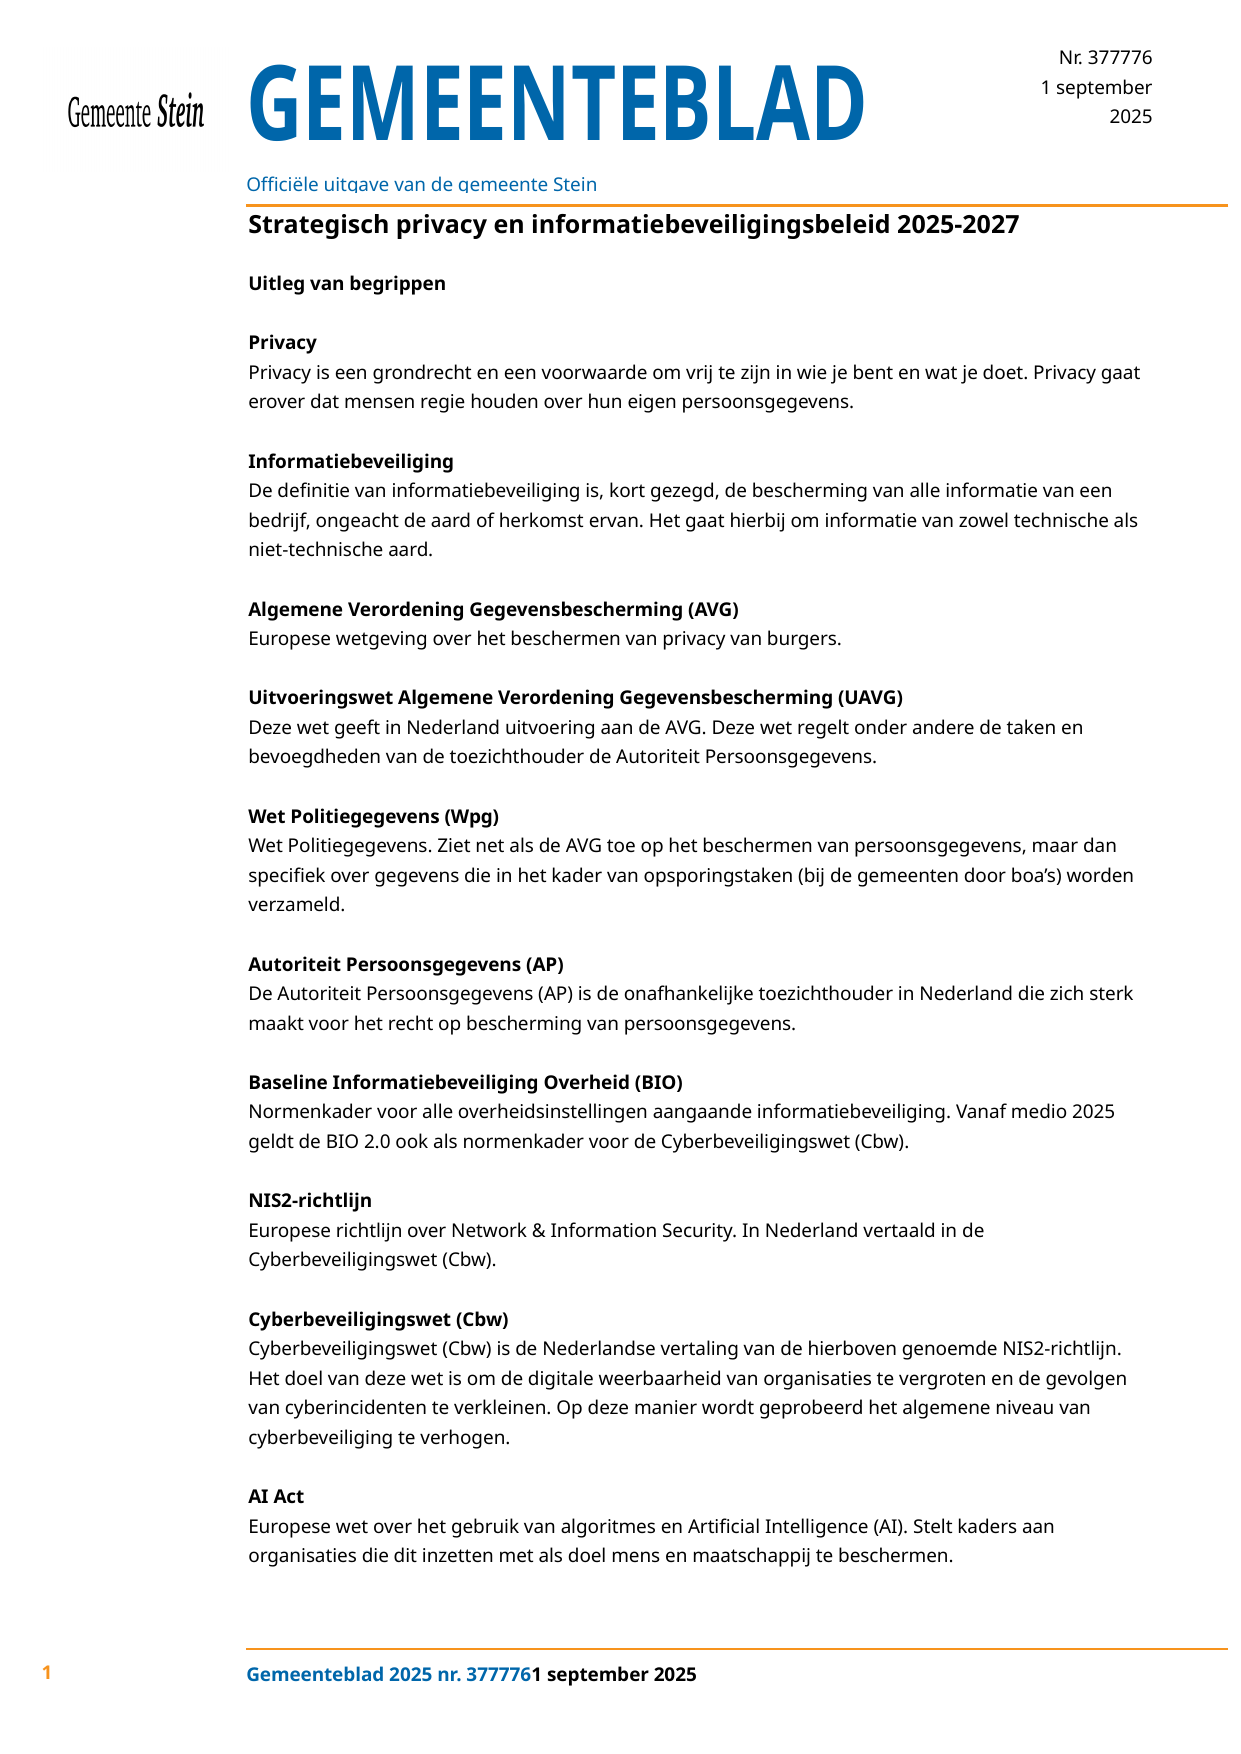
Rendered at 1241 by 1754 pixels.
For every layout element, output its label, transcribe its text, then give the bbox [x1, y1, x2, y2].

text Algemene Verordening Gegevensbescherming (AVG) [248, 596, 1152, 621]
text Autoriteit Persoonsgegevens (AP) [248, 951, 1152, 976]
text Strategisch privacy en informatiebeveiligingsbeleid 2025-2027 [248, 207, 1152, 241]
text Privacy is een grondrecht en een voorwaarde om vrij te zijn in wie je bent en wat je doet. Privacy gaat erover dat mensen regie houden over hun eigen persoonsgegevens. [248, 359, 1152, 414]
text Wet Politiegegevens (Wpg) [248, 803, 1152, 828]
text AI Act [248, 1483, 1152, 1509]
text De definitie van informatiebeveiliging is, kort gezegd, de bescherming van alle informatie van een bedrijf, ongeacht de aard of herkomst ervan. Het gaat hierbij om informatie van zowel technische als niet-technische aard. [248, 477, 1152, 562]
text Europese wetgeving over het beschermen van privacy van burgers. [248, 625, 1152, 651]
text Europese richtlijn over Network & Information Security. In Nederland vertaald in de Cyberbeveiligingswet (Cbw). [248, 1217, 1152, 1272]
text Cyberbeveiligingswet (Cbw) [248, 1306, 1152, 1331]
text Cyberbeveiligingswet (Cbw) is de Nederlandse vertaling van de hierboven genoemde NIS2-richtlijn. Het doel van deze wet is om de digitale weerbaarheid van organisaties te vergroten en de gevolgen van cyberincidenten te verkleinen. Op deze manier wordt geprobeerd het algemene niveau van cyberbeveiliging te verhogen. [248, 1335, 1152, 1450]
text Deze wet geeft in Nederland uitvoering aan de AVG. Deze wet regelt onder andere de taken en bevoegdheden van de toezichthouder de Autoriteit Persoonsgegevens. [248, 714, 1152, 769]
text Europese wet over het gebruik van algoritmes en Artificial Intelligence (AI). Stelt kaders aan organisaties die dit inzetten met als doel mens en maatschappij te beschermen. [248, 1513, 1152, 1568]
text NIS2-richtlijn [248, 1187, 1152, 1213]
text Informatiebeveiliging [248, 448, 1152, 473]
picture [41, 47, 231, 172]
text Wet Politiegegevens. Ziet net als de AVG toe op het beschermen van persoonsgegevens, maar dan specifiek over gegevens die in het kader van opsporingstaken (bij de gemeenten door boa’s) worden verzameld. [248, 832, 1152, 917]
text De Autoriteit Persoonsgegevens (AP) is de onafhankelijke toezichthouder in Nederland die zich sterk maakt voor het recht op bescherming van persoonsgegevens. [248, 980, 1152, 1036]
text Uitvoeringswet Algemene Verordening Gegevensbescherming (UAVG) [248, 684, 1152, 710]
text Normenkader voor alle overheidsinstellingen aangaande informatiebeveiliging. Vanaf medio 2025 geldt de BIO 2.0 ook als normenkader voor de Cyberbeveiligingswet (Cbw). [248, 1099, 1152, 1154]
text Privacy [248, 329, 1152, 355]
text Uitleg van begrippen [248, 270, 1152, 296]
text Baseline Informatiebeveiliging Overheid (BIO) [248, 1069, 1152, 1095]
